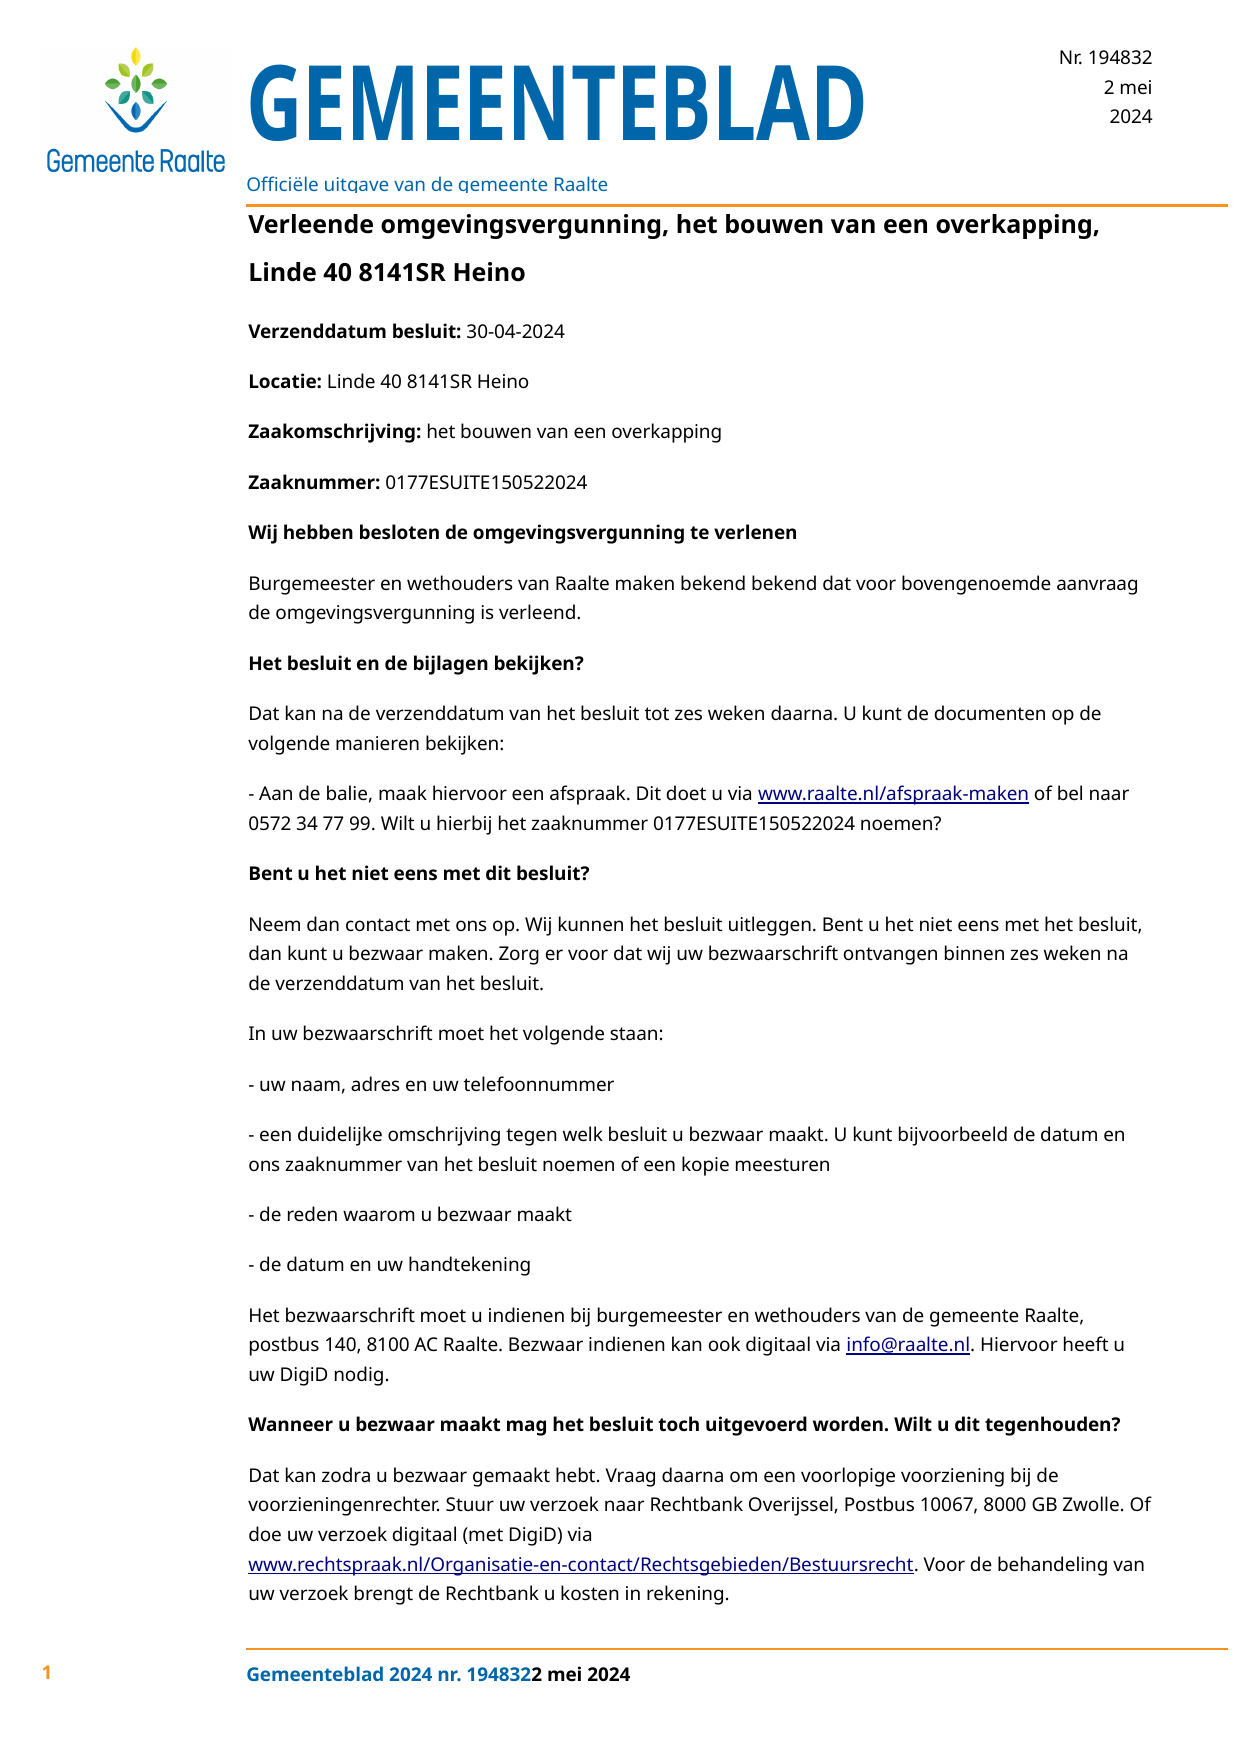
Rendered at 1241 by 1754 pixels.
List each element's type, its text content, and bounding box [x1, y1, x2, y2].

text Bent u het niet eens met dit besluit? [248, 860, 1152, 886]
text - de datum en uw handtekening [248, 1252, 1152, 1277]
text Dat kan zodra u bezwaar gemaakt hebt. Vraag daarna om een voorlopige voorziening bij de voorzieningenrechter. Stuur uw verzoek naar Rechtbank Overijssel, Postbus 10067, 8000 GB Zwolle. Of doe uw verzoek digitaal (met DigiD) via www.rechtspraak.nl/Organisatie-en-contact/Rechtsgebieden/Bestuursrecht. Voor de behandeling van uw verzoek brengt de Rechtbank u kosten in rekening. [248, 1462, 1152, 1606]
text Zaaknummer: 0177ESUITE150522024 [248, 469, 1152, 495]
text Het besluit en de bijlagen bekijken? [248, 650, 1152, 676]
text Zaakomschrijving: het bouwen van een overkapping [248, 419, 1152, 444]
text Het bezwaarschrift moet u indienen bij burgemeester en wethouders van de gemeente Raalte, postbus 140, 8100 AC Raalte. Bezwaar indienen kan ook digitaal via info@raalte.nl. Hiervoor heeft u uw DigiD nodig. [248, 1302, 1152, 1387]
text - een duidelijke omschrijving tegen welk besluit u bezwaar maakt. U kunt bijvoorbeeld de datum en ons zaaknummer van het besluit noemen of een kopie meesturen [248, 1121, 1152, 1177]
text - de reden waarom u bezwaar maakt [248, 1201, 1152, 1227]
text Neem dan contact met ons op. Wij kunnen het besluit uitleggen. Bent u het niet eens met het besluit, dan kunt u bezwaar maken. Zorg er voor dat wij uw bezwaarschrift ontvangen binnen zes weken na de verzenddatum van het besluit. [248, 911, 1152, 996]
text - uw naam, adres en uw telefoonnummer [248, 1071, 1152, 1097]
text Verzenddatum besluit: 30-04-2024 [248, 318, 1152, 344]
text In uw bezwaarschrift moet het volgende staan: [248, 1020, 1152, 1046]
text Wij hebben besloten de omgevingsvergunning te verlenen [248, 519, 1152, 545]
picture [41, 47, 231, 172]
text Wanneer u bezwaar maakt mag het besluit toch uitgevoerd worden. Wilt u dit tegenhouden? [248, 1412, 1152, 1437]
text Verleende omgevingsvergunning, het bouwen van een overkapping, Linde 40 8141SR Heino [248, 207, 1152, 288]
text - Aan de balie, maak hiervoor een afspraak. Dit doet u via www.raalte.nl/afspraak-maken of bel naar 0572 34 77 99. Wilt u hierbij het zaaknummer 0177ESUITE150522024 noemen? [248, 780, 1152, 836]
text Dat kan na de verzenddatum van het besluit tot zes weken daarna. U kunt de documenten op de volgende manieren bekijken: [248, 700, 1152, 756]
text Locatie: Linde 40 8141SR Heino [248, 368, 1152, 394]
text Burgemeester en wethouders van Raalte maken bekend bekend dat voor bovengenoemde aanvraag de omgevingsvergunning is verleend. [248, 570, 1152, 625]
